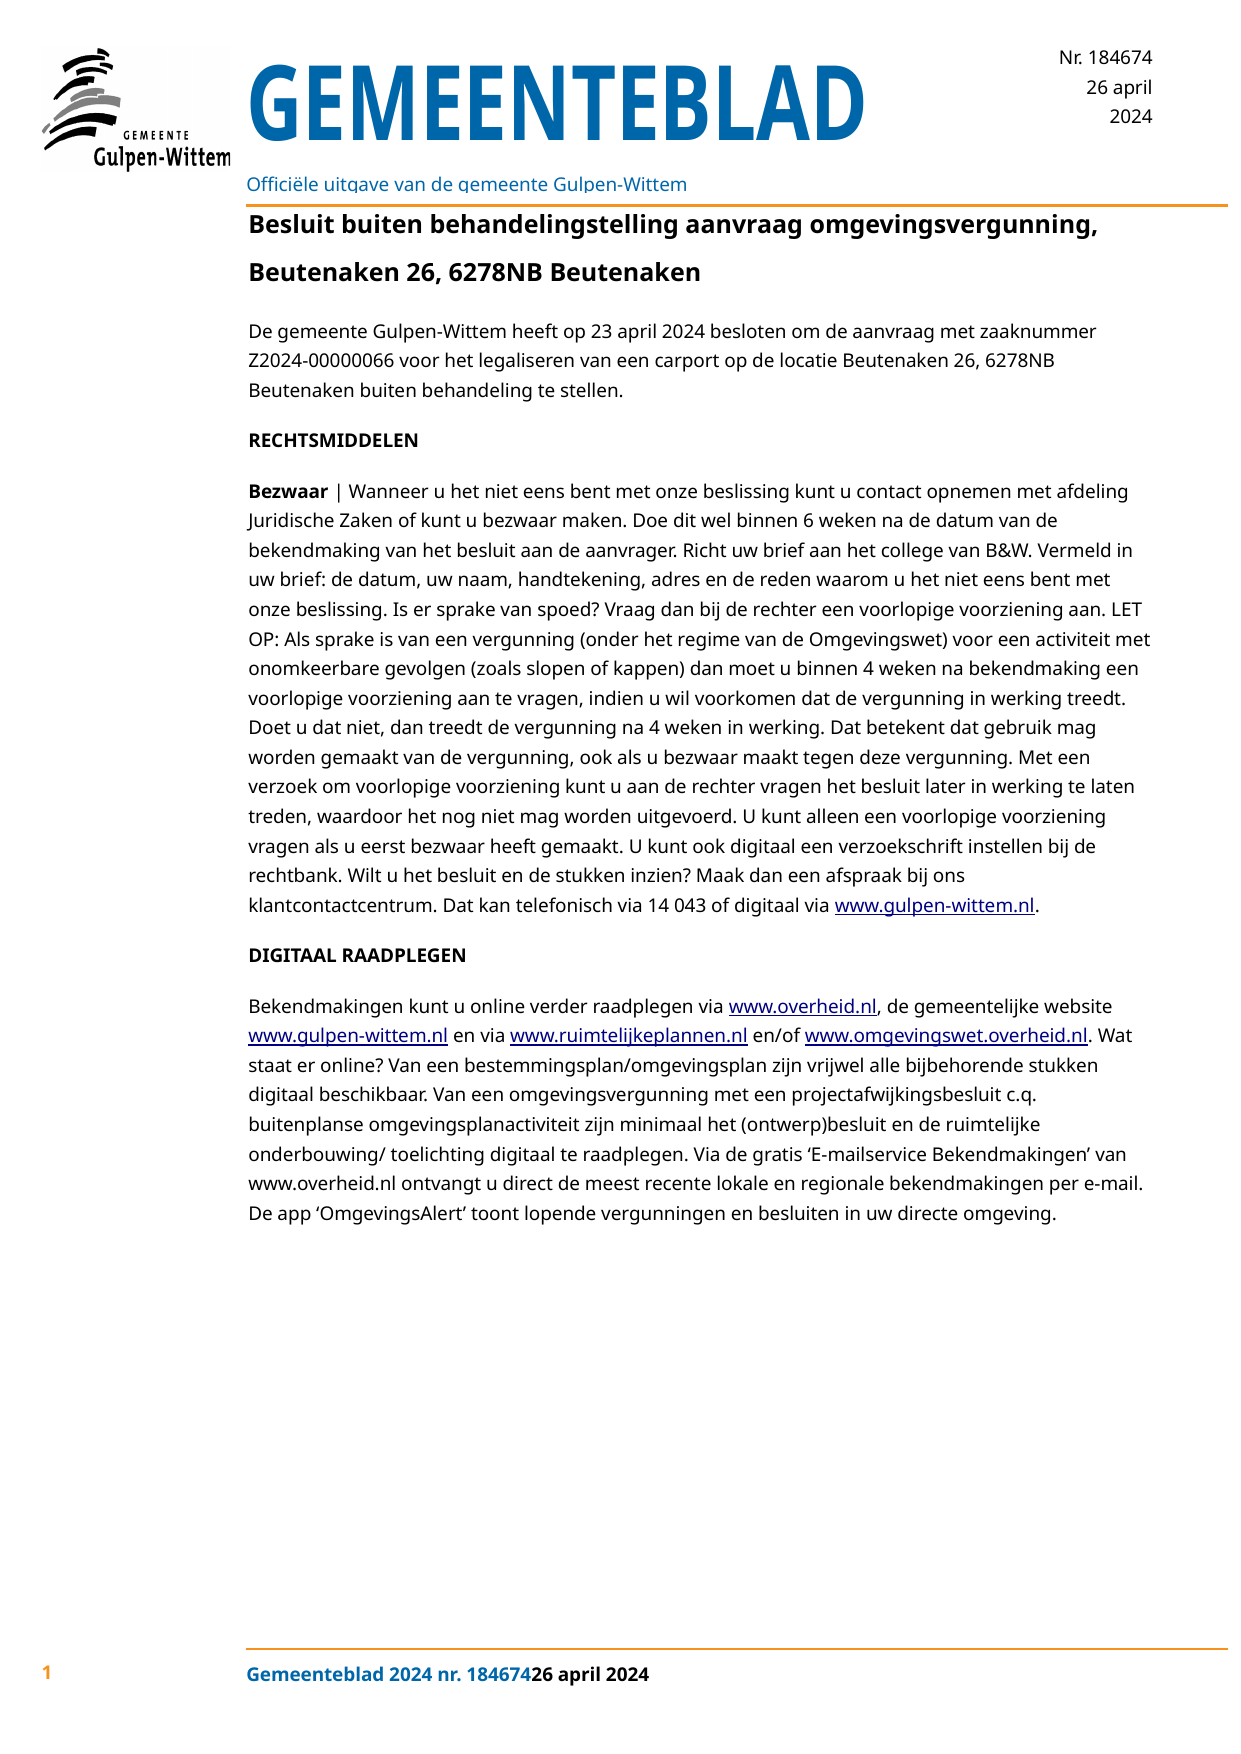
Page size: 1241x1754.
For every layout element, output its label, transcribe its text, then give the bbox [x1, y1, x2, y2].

text De gemeente Gulpen-Wittem heeft op 23 april 2024 besloten om de aanvraag met zaaknummer Z2024-00000066 voor het legaliseren van een carport op de locatie Beutenaken 26, 6278NB Beutenaken buiten behandeling te stellen. [248, 318, 1152, 403]
text RECHTSMIDDELEN [248, 427, 1152, 453]
text Bekendmakingen kunt u online verder raadplegen via www.overheid.nl, de gemeentelijke website www.gulpen-wittem.nl en via www.ruimtelijkeplannen.nl en/of www.omgevingswet.overheid.nl. Wat staat er online? Van een bestemmingsplan/omgevingsplan zijn vrijwel alle bijbehorende stukken digitaal beschikbaar. Van een omgevingsvergunning met een projectafwijkingsbesluit c.q. buitenplanse omgevingsplanactiviteit zijn minimaal het (ontwerp)besluit en de ruimtelijke onderbouwing/ toelichting digitaal te raadplegen. Via de gratis ‘E-mailservice Bekendmakingen’ van www.overheid.nl ontvangt u direct de meest recente lokale en regionale bekendmakingen per e-mail. De app ‘OmgevingsAlert’ toont lopende vergunningen en besluiten in uw directe omgeving. [248, 993, 1152, 1226]
text Besluit buiten behandelingstelling aanvraag omgevingsvergunning, Beutenaken 26, 6278NB Beutenaken [248, 207, 1152, 288]
text DIGITAAL RAADPLEGEN [248, 942, 1152, 968]
text Bezwaar | Wanneer u het niet eens bent met onze beslissing kunt u contact opnemen met afdeling Juridische Zaken of kunt u bezwaar maken. Doe dit wel binnen 6 weken na de datum van de bekendmaking van het besluit aan de aanvrager. Richt uw brief aan het college van B&W. Vermeld in uw brief: de datum, uw naam, handtekening, adres en de reden waarom u het niet eens bent met onze beslissing. Is er sprake van spoed? Vraag dan bij de rechter een voorlopige voorziening aan. LET OP: Als sprake is van een vergunning (onder het regime van de Omgevingswet) voor een activiteit met onomkeerbare gevolgen (zoals slopen of kappen) dan moet u binnen 4 weken na bekendmaking een voorlopige voorziening aan te vragen, indien u wil voorkomen dat de vergunning in werking treedt. Doet u dat niet, dan treedt de vergunning na 4 weken in werking. Dat betekent dat gebruik mag worden gemaakt van de vergunning, ook als u bezwaar maakt tegen deze vergunning. Met een verzoek om voorlopige voorziening kunt u aan de rechter vragen het besluit later in werking te laten treden, waardoor het nog niet mag worden uitgevoerd. U kunt alleen een voorlopige voorziening vragen als u eerst bezwaar heeft gemaakt. U kunt ook digitaal een verzoekschrift instellen bij de rechtbank. Wilt u het besluit en de stukken inzien? Maak dan een afspraak bij ons klantcontactcentrum. Dat kan telefonisch via 14 043 of digitaal via www.gulpen-wittem.nl. [248, 478, 1152, 918]
picture [41, 47, 231, 172]
